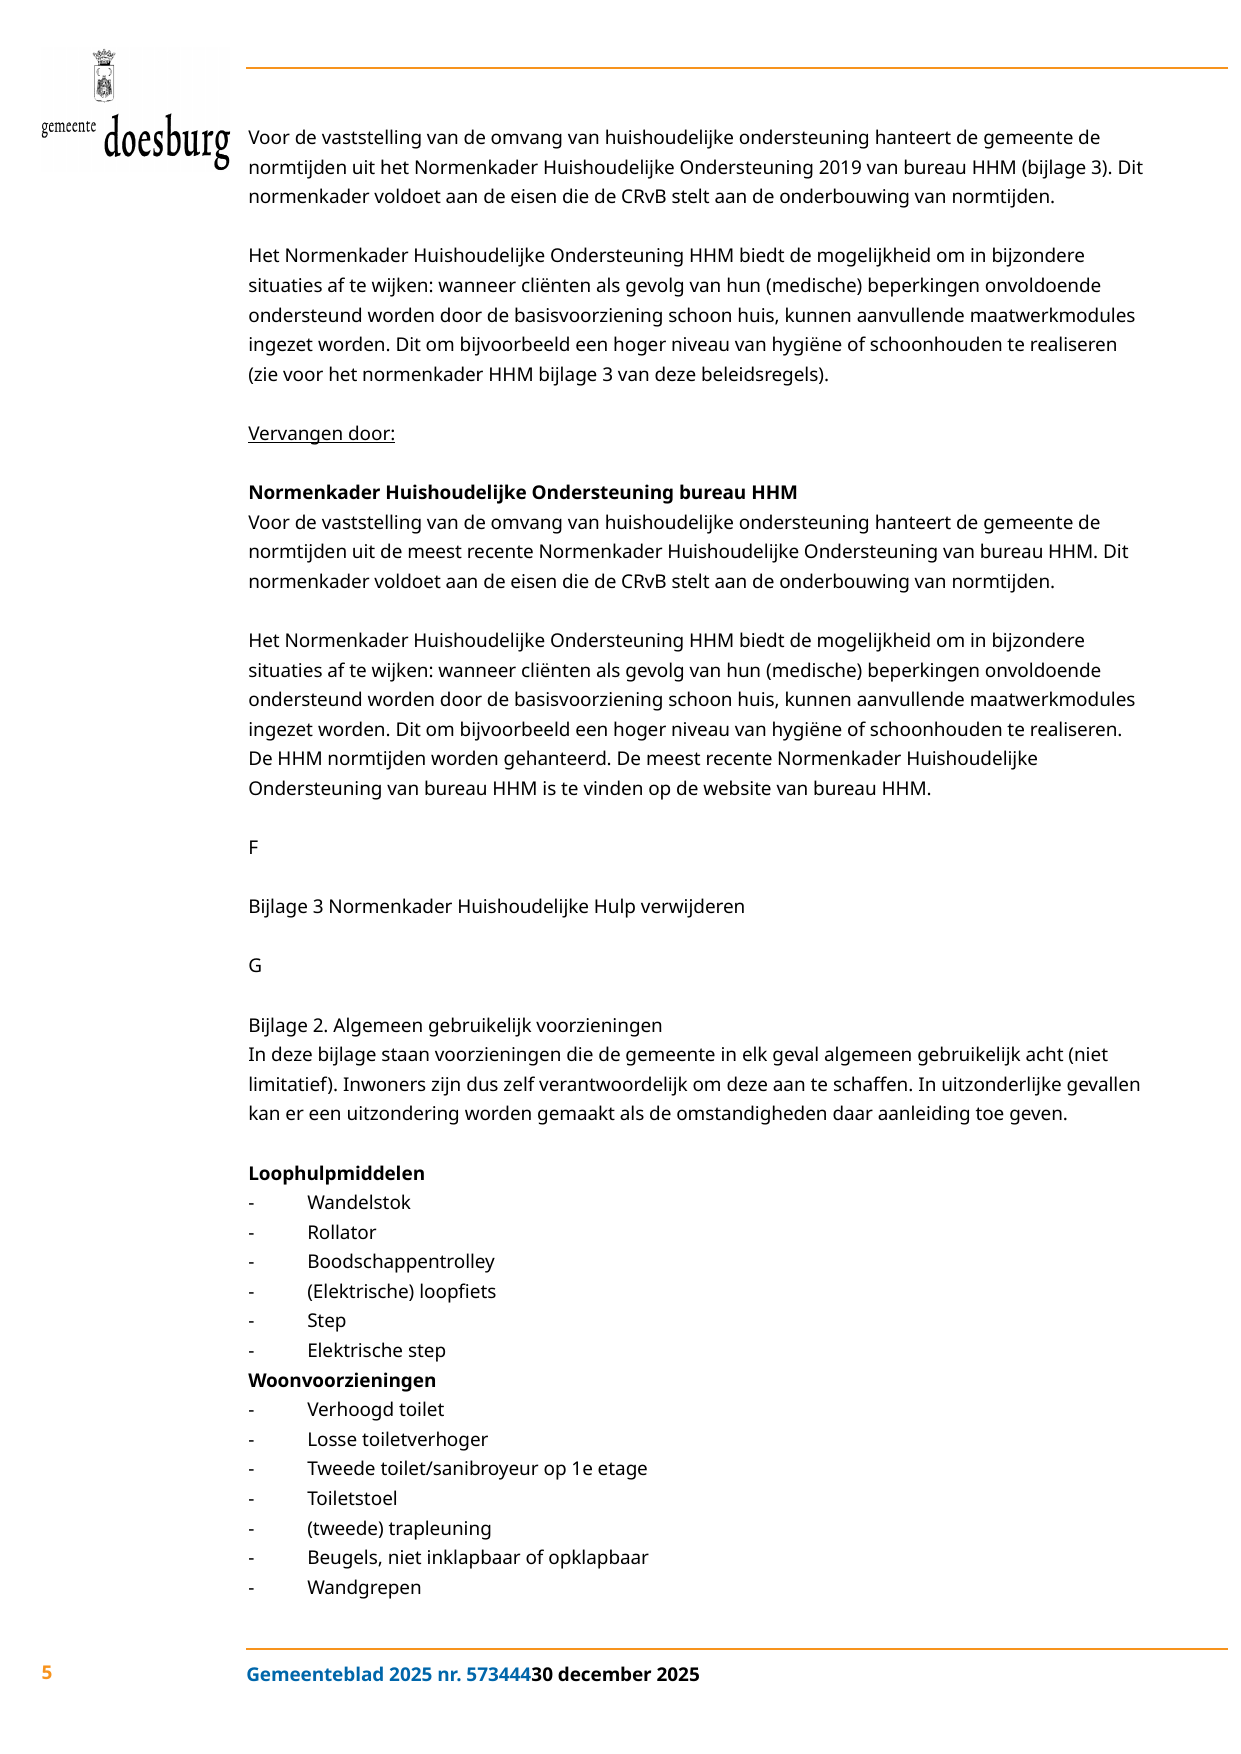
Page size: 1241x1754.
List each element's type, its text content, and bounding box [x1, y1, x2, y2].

list Tweede toilet/sanibroyeur op 1e etage [248, 1456, 1152, 1481]
list Boodschappentrolley [248, 1248, 1152, 1274]
text In deze bijlage staan voorzieningen die de gemeente in elk geval algemeen gebruikelijk acht (niet limitatief). Inwoners zijn dus zelf verantwoordelijk om deze aan te schaffen. In uitzonderlijke gevallen kan er een uitzondering worden gemaakt als de omstandigheden daar aanleiding toe geven. [248, 1041, 1152, 1126]
text Voor de vaststelling van de omvang van huishoudelijke ondersteuning hanteert de gemeente de normtijden uit het Normenkader Huishoudelijke Ondersteuning 2019 van bureau HHM (bijlage 3). Dit normenkader voldoet aan de eisen die de CRvB stelt aan de onderbouwing van normtijden. [248, 124, 1152, 209]
picture [41, 47, 231, 172]
text Woonvoorzieningen [248, 1367, 1152, 1393]
text Loophulpmiddelen [248, 1160, 1152, 1186]
list Beugels, niet inklapbaar of opklapbaar [248, 1544, 1152, 1570]
text Voor de vaststelling van de omvang van huishoudelijke ondersteuning hanteert de gemeente de normtijden uit de meest recente Normenkader Huishoudelijke Ondersteuning van bureau HHM. Dit normenkader voldoet aan de eisen die de CRvB stelt aan de onderbouwing van normtijden. [248, 509, 1152, 594]
list Elektrische step [248, 1337, 1152, 1363]
list Wandgrepen [248, 1574, 1152, 1600]
text Het Normenkader Huishoudelijke Ondersteuning HHM biedt de mogelijkheid om in bijzondere situaties af te wijken: wanneer cliënten als gevolg van hun (medische) beperkingen onvoldoende ondersteund worden door de basisvoorziening schoon huis, kunnen aanvullende maatwerkmodules ingezet worden. Dit om bijvoorbeeld een hoger niveau van hygiëne of schoonhouden te realiseren. De HHM normtijden worden gehanteerd. De meest recente Normenkader Huishoudelijke Ondersteuning van bureau HHM is te vinden op de website van bureau HHM. [248, 627, 1152, 801]
text Vervangen door: [248, 420, 1152, 446]
text Het Normenkader Huishoudelijke Ondersteuning HHM biedt de mogelijkheid om in bijzondere situaties af te wijken: wanneer cliënten als gevolg van hun (medische) beperkingen onvoldoende ondersteund worden door de basisvoorziening schoon huis, kunnen aanvullende maatwerkmodules ingezet worden. Dit om bijvoorbeeld een hoger niveau van hygiëne of schoonhouden te realiseren (zie voor het normenkader HHM bijlage 3 van deze beleidsregels). [248, 243, 1152, 387]
list (tweede) trapleuning [248, 1515, 1152, 1541]
list Verhoogd toilet [248, 1396, 1152, 1422]
text F [248, 834, 1152, 860]
text Normenkader Huishoudelijke Ondersteuning bureau HHM [248, 479, 1152, 505]
list (Elektrische) loopfiets [248, 1278, 1152, 1304]
text Bijlage 2. Algemeen gebruikelijk voorzieningen [248, 1012, 1152, 1038]
text Bijlage 3 Normenkader Huishoudelijke Hulp verwijderen [248, 893, 1152, 919]
text G [248, 953, 1152, 978]
list Toiletstoel [248, 1485, 1152, 1511]
list Losse toiletverhoger [248, 1426, 1152, 1452]
list Rollator [248, 1219, 1152, 1245]
list Wandelstok [248, 1189, 1152, 1215]
list Step [248, 1308, 1152, 1333]
